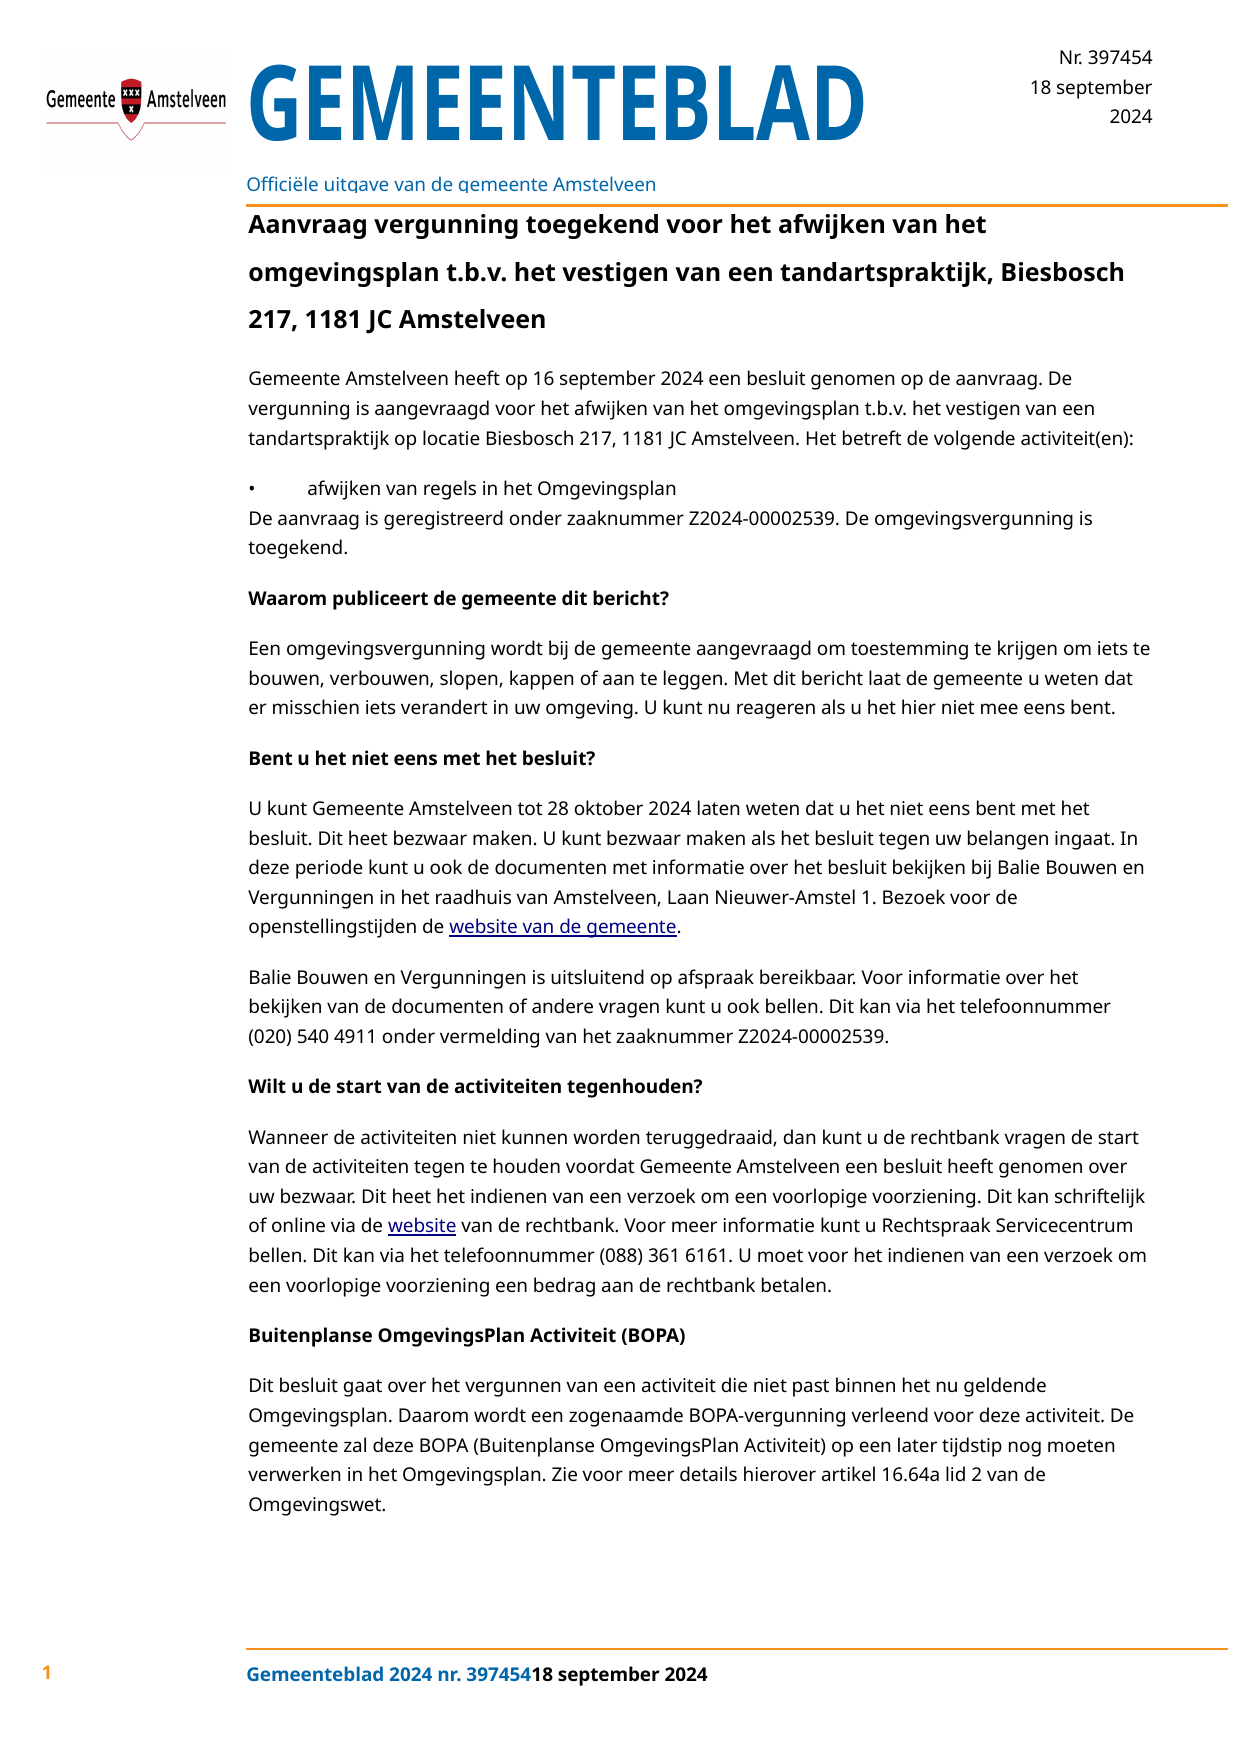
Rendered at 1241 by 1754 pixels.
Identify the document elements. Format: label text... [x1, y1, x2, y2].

text Buitenplanse OmgevingsPlan Activiteit (BOPA) [248, 1322, 1152, 1348]
text Balie Bouwen en Vergunningen is uitsluitend op afspraak bereikbaar. Voor informatie over het bekijken van de documenten of andere vragen kunt u ook bellen. Dit kan via het telefoonnummer (020) 540 4911 onder vermelding van het zaaknummer Z2024-00002539. [248, 964, 1152, 1049]
text Waarom publiceert de gemeente dit bericht? [248, 585, 1152, 610]
text Aanvraag vergunning toegekend voor het afwijken van het omgevingsplan t.b.v. het vestigen van een tandartspraktijk, Biesbosch 217, 1181 JC Amstelveen [248, 207, 1152, 336]
text Gemeente Amstelveen heeft op 16 september 2024 een besluit genomen op de aanvraag. De vergunning is aangevraagd voor het afwijken van het omgevingsplan t.b.v. het vestigen van een tandartspraktijk op locatie Biesbosch 217, 1181 JC Amstelveen. Het betreft de volgende activiteit(en): [248, 366, 1152, 450]
text Dit besluit gaat over het vergunnen van een activiteit die niet past binnen het nu geldende Omgevingsplan. Daarom wordt een zogenaamde BOPA-vergunning verleend voor deze activiteit. De gemeente zal deze BOPA (Buitenplanse OmgevingsPlan Activiteit) op een later tijdstip nog moeten verwerken in het Omgevingsplan. Zie voor meer details hierover artikel 16.64a lid 2 van de Omgevingswet. [248, 1373, 1152, 1517]
text U kunt Gemeente Amstelveen tot 28 oktober 2024 laten weten dat u het niet eens bent met het besluit. Dit heet bezwaar maken. U kunt bezwaar maken als het besluit tegen uw belangen ingaat. In deze periode kunt u ook de documenten met informatie over het besluit bekijken bij Balie Bouwen en Vergunningen in het raadhuis van Amstelveen, Laan Nieuwer-Amstel 1. Bezoek voor de openstellingstijden de website van de gemeente. [248, 795, 1152, 939]
text De aanvraag is geregistreerd onder zaaknummer Z2024-00002539. De omgevingsvergunning is toegekend. [248, 505, 1152, 560]
text Bent u het niet eens met het besluit? [248, 745, 1152, 770]
text Wanneer de activiteiten niet kunnen worden teruggedraaid, dan kunt u de rechtbank vragen de start van de activiteiten tegen te houden voordat Gemeente Amstelveen een besluit heeft genomen over uw bezwaar. Dit heet het indienen van een verzoek om een voorlopige voorziening. Dit kan schriftelijk of online via de website van de rechtbank. Voor meer informatie kunt u Rechtspraak Servicecentrum bellen. Dit kan via het telefoonnummer (088) 361 6161. U moet voor het indienen van een verzoek om een voorlopige voorziening een bedrag aan de rechtbank betalen. [248, 1124, 1152, 1297]
list afwijken van regels in het Omgevingsplan [248, 475, 1152, 501]
text Wilt u de start van de activiteiten tegenhouden? [248, 1073, 1152, 1099]
picture [41, 47, 231, 172]
text Een omgevingsvergunning wordt bij de gemeente aangevraagd om toestemming te krijgen om iets te bouwen, verbouwen, slopen, kappen of aan te leggen. Met dit bericht laat de gemeente u weten dat er misschien iets verandert in uw omgeving. U kunt nu reageren als u het hier niet mee eens bent. [248, 635, 1152, 720]
